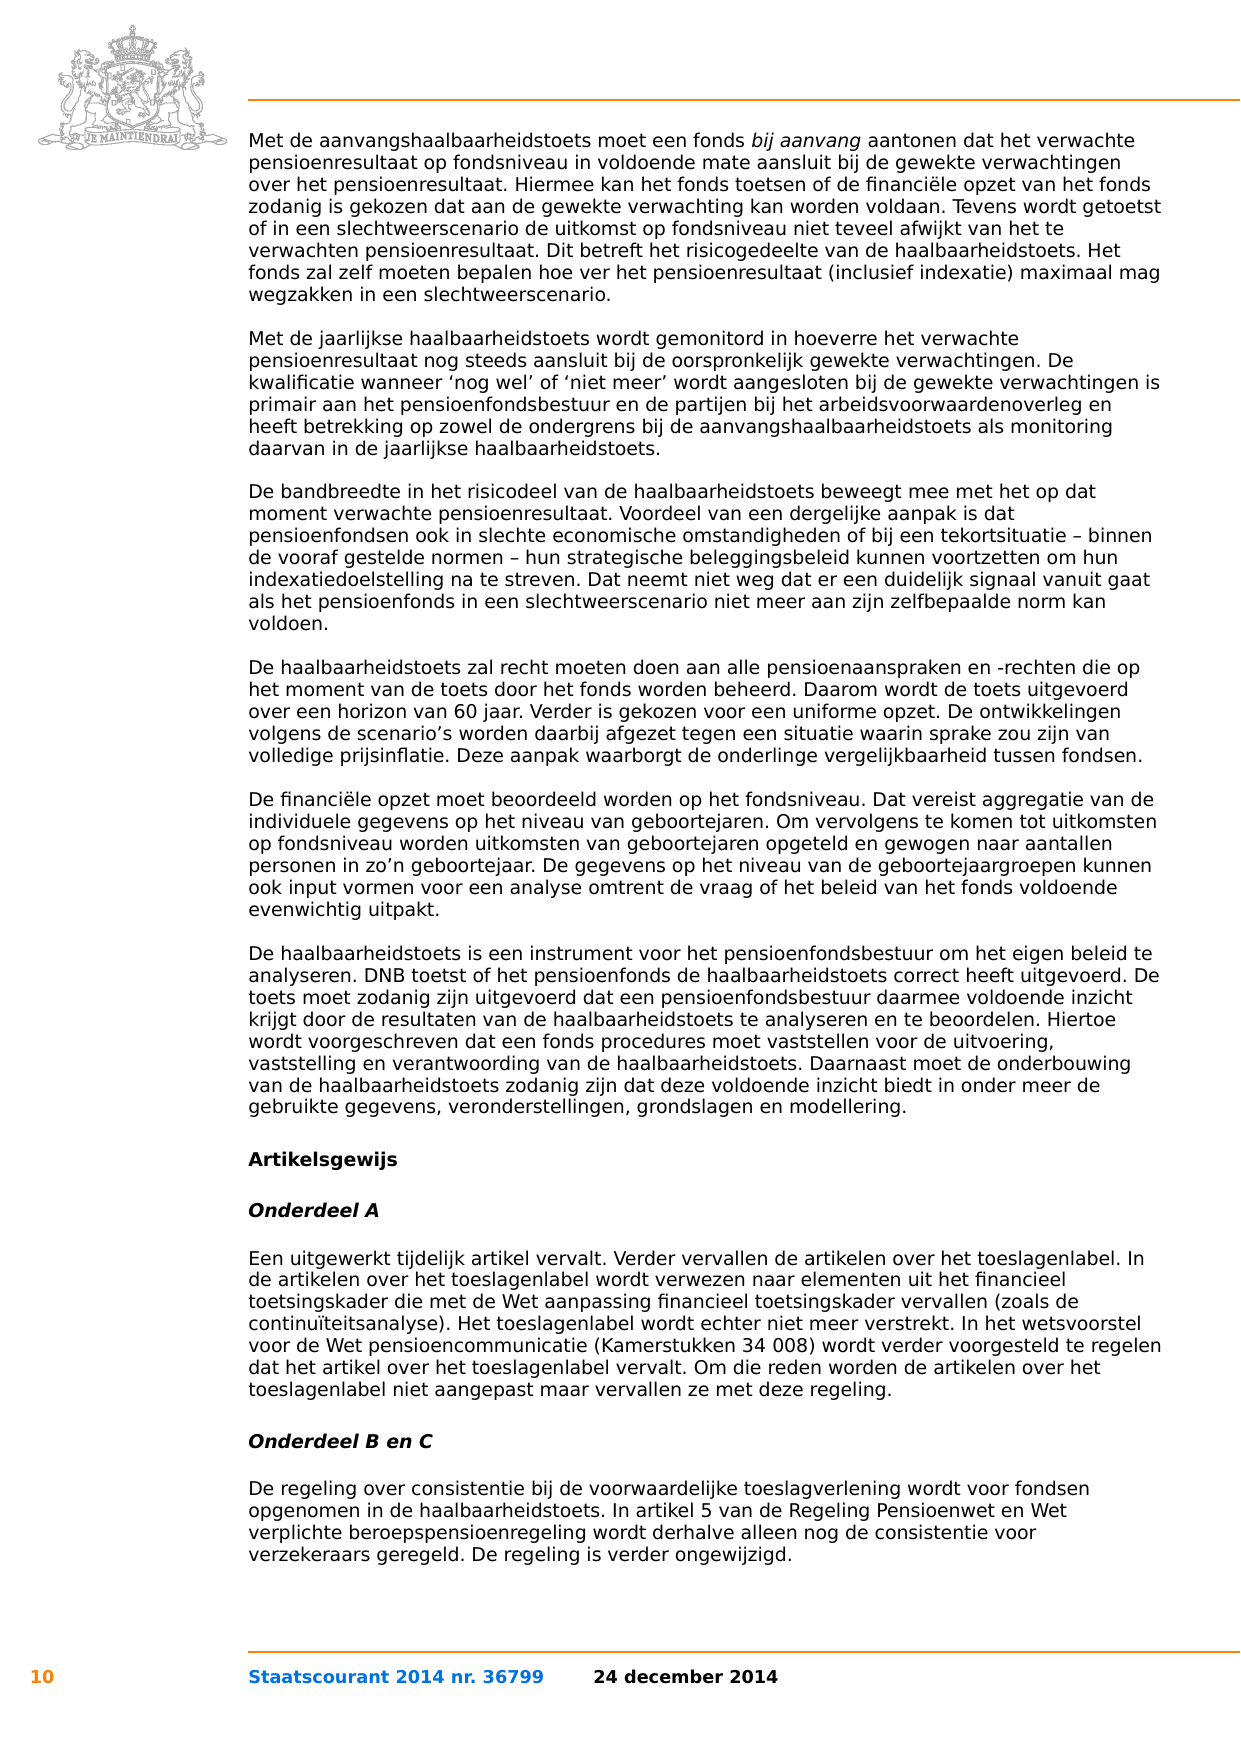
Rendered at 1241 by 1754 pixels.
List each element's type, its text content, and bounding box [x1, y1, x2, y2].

text De haalbaarheidstoets zal recht moeten doen aan alle pensioenaanspraken en -rechten die op het moment van de toets door het fonds worden beheerd. Daarom wordt de toets uitgevoerd over een horizon van 60 jaar. Verder is gekozen voor een uniforme opzet. De ontwikkelingen volgens de scenario’s worden daarbij afgezet tegen een situatie waarin sprake zou zijn van volledige prijsinflatie. Deze aanpak waarborgt de onderlinge vergelijkbaarheid tussen fondsen. [248, 657, 1163, 767]
text Met de jaarlijkse haalbaarheidstoets wordt gemonitord in hoeverre het verwachte pensioenresultaat nog steeds aansluit bij de oorspronkelijk gewekte verwachtingen. De kwalificatie wanneer ‘nog wel’ of ‘niet meer’ wordt aangesloten bij de gewekte verwachtingen is primair aan het pensioenfondsbestuur en de partijen bij het arbeidsvoorwaardenoverleg en heeft betrekking op zowel de ondergrens bij de aanvangshaalbaarheidstoets als monitoring daarvan in de jaarlijkse haalbaarheidstoets. [248, 328, 1163, 459]
text Een uitgewerkt tijdelijk artikel vervalt. Verder vervallen de artikelen over het toeslagenlabel. In de artikelen over het toeslagenlabel wordt verwezen naar elementen uit het financieel toetsingskader die met de Wet aanpassing financieel toetsingskader vervallen (zoals de continuïteitsanalyse). Het toeslagenlabel wordt echter niet meer verstrekt. In het wetsvoorstel voor de Wet pensioencommunicatie (Kamerstukken 34 008) wordt verder voorgesteld te regelen dat het artikel over het toeslagenlabel vervalt. Om die reden worden de artikelen over het toeslagenlabel niet aangepast maar vervallen ze met deze regeling. [248, 1247, 1163, 1401]
subtitle Onderdeel A [248, 1200, 1163, 1222]
text De haalbaarheidstoets is een instrument voor het pensioenfondsbestuur om het eigen beleid te analyseren. DNB toetst of het pensioenfonds de haalbaarheidstoets correct heeft uitgevoerd. De toets moet zodanig zijn uitgevoerd dat een pensioenfondsbestuur daarmee voldoende inzicht krijgt door de resultaten van de haalbaarheidstoets te analyseren en te beoordelen. Hiertoe wordt voorgeschreven dat een fonds procedures moet vaststellen voor de uitvoering, vaststelling en verantwoording van de haalbaarheidstoets. Daarnaast moet de onderbouwing van de haalbaarheidstoets zodanig zijn dat deze voldoende inzicht biedt in onder meer de gebruikte gegevens, veronderstellingen, grondslagen en modellering. [248, 943, 1163, 1118]
text De financiële opzet moet beoordeeld worden op het fondsniveau. Dat vereist aggregatie van de individuele gegevens op het niveau van geboortejaren. Om vervolgens te komen tot uitkomsten op fondsniveau worden uitkomsten van geboortejaren opgeteld en gewogen naar aantallen personen in zo’n geboortejaar. De gegevens op het niveau van de geboortejaargroepen kunnen ook input vormen voor een analyse omtrent de vraag of het beleid van het fonds voldoende evenwichtig uitpakt. [248, 789, 1163, 921]
subtitle Artikelsgewijs [248, 1148, 1163, 1170]
picture [38, 25, 227, 150]
text Met de aanvangshaalbaarheidstoets moet een fonds bij aanvang aantonen dat het verwachte pensioenresultaat op fondsniveau in voldoende mate aansluit bij de gewekte verwachtingen over het pensioenresultaat. Hiermee kan het fonds toetsen of de financiële opzet van het fonds zodanig is gekozen dat aan de gewekte verwachting kan worden voldaan. Tevens wordt getoetst of in een slechtweerscenario de uitkomst op fondsniveau niet teveel afwijkt van het te verwachten pensioenresultaat. Dit betreft het risicogedeelte van de haalbaarheidstoets. Het fonds zal zelf moeten bepalen hoe ver het pensioenresultaat (inclusief indexatie) maximaal mag wegzakken in een slechtweerscenario. [248, 130, 1163, 306]
text De regeling over consistentie bij de voorwaardelijke toeslagverlening wordt voor fondsen opgenomen in de haalbaarheidstoets. In artikel 5 van de Regeling Pensioenwet en Wet verplichte beroepspensioenregeling wordt derhalve alleen nog de consistentie voor verzekeraars geregeld. De regeling is verder ongewijzigd. [248, 1478, 1163, 1566]
subtitle Onderdeel B en C [248, 1431, 1163, 1453]
text De bandbreedte in het risicodeel van de haalbaarheidstoets beweegt mee met het op dat moment verwachte pensioenresultaat. Voordeel van een dergelijke aanpak is dat pensioenfondsen ook in slechte economische omstandigheden of bij een tekortsituatie – binnen de vooraf gestelde normen – hun strategische beleggingsbeleid kunnen voortzetten om hun indexatiedoelstelling na te streven. Dat neemt niet weg dat er een duidelijk signaal vanuit gaat als het pensioenfonds in een slechtweerscenario niet meer aan zijn zelfbepaalde norm kan voldoen. [248, 481, 1163, 635]
